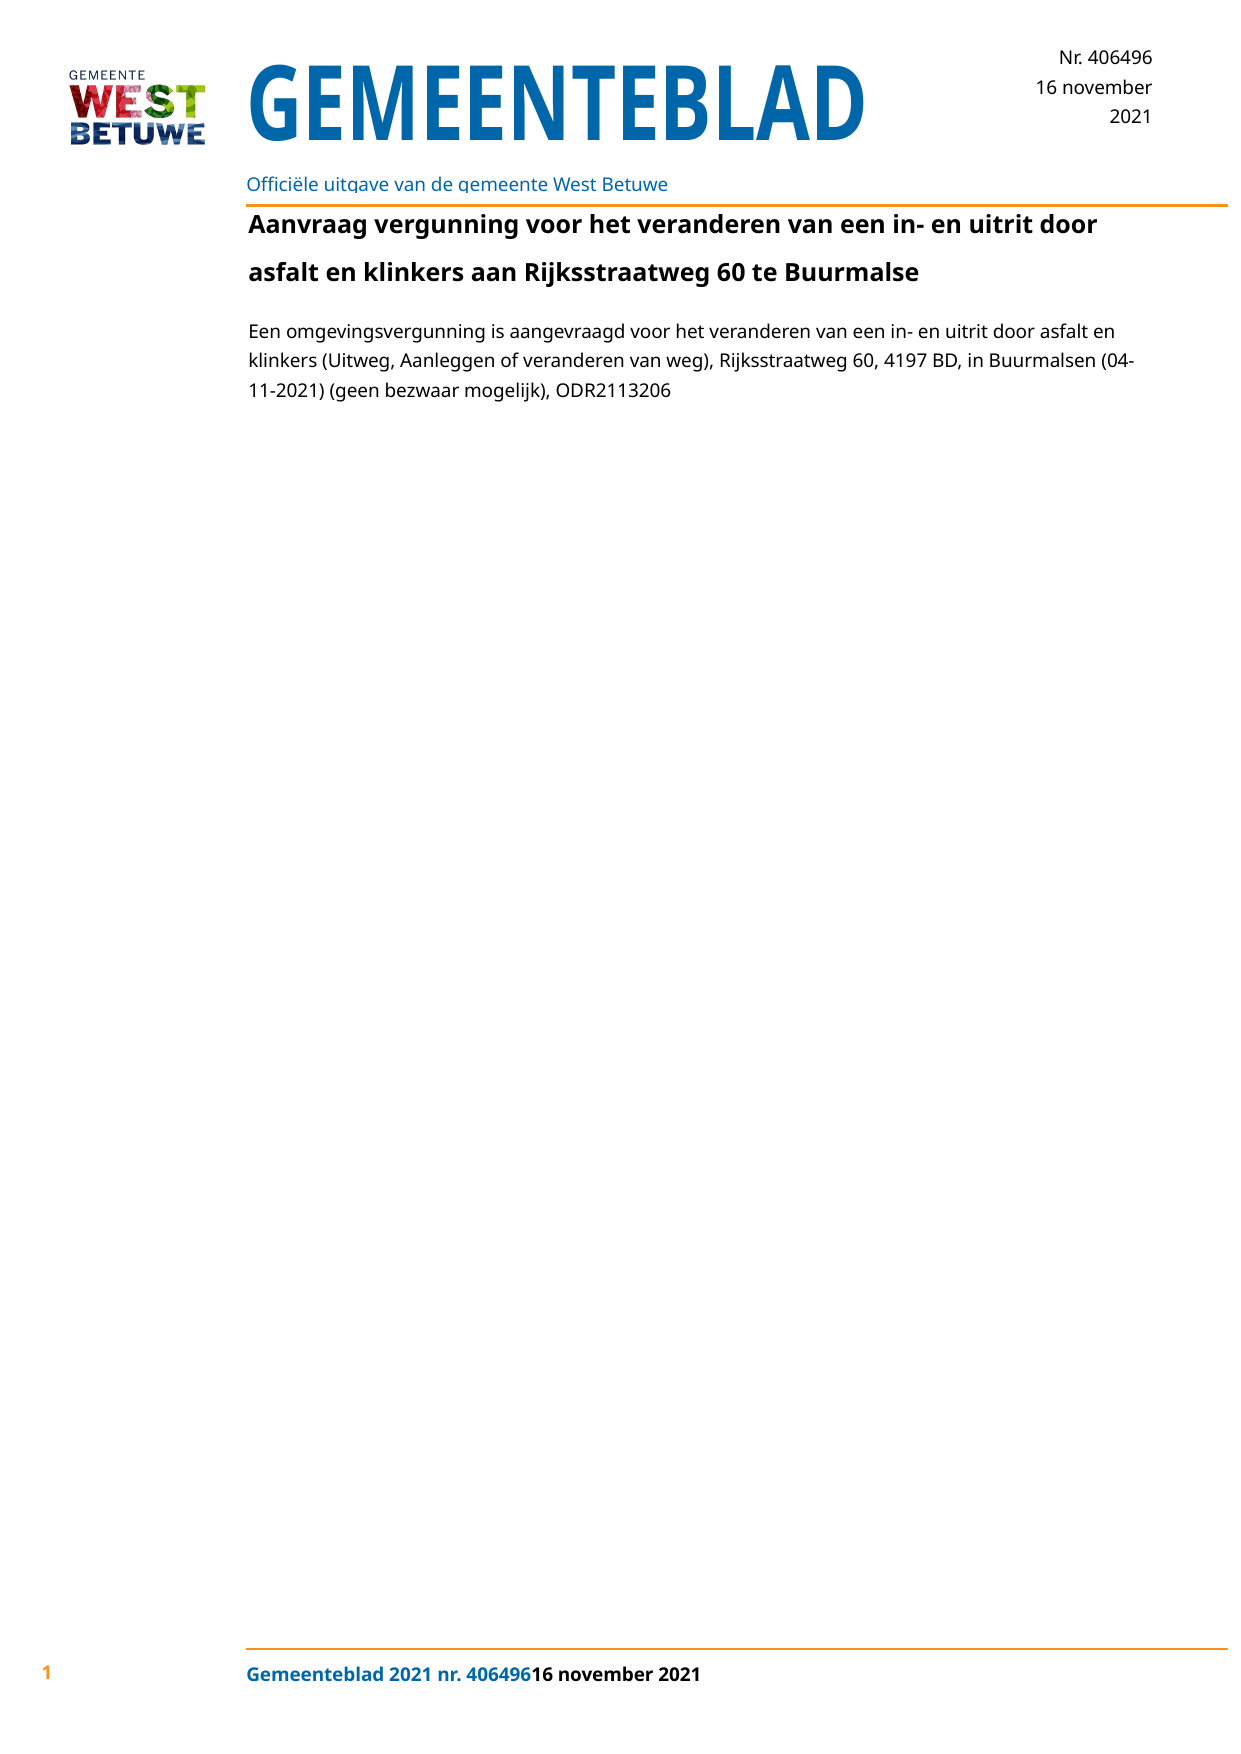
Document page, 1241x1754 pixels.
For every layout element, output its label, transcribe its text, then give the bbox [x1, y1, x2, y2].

text Aanvraag vergunning voor het veranderen van een in- en uitrit door asfalt en klinkers aan Rijksstraatweg 60 te Buurmalse [248, 207, 1152, 288]
picture [41, 47, 231, 172]
text Een omgevingsvergunning is aangevraagd voor het veranderen van een in- en uitrit door asfalt en klinkers (Uitweg, Aanleggen of veranderen van weg), Rijksstraatweg 60, 4197 BD, in Buurmalsen (04-11-2021) (geen bezwaar mogelijk), ODR2113206 [248, 318, 1152, 403]
